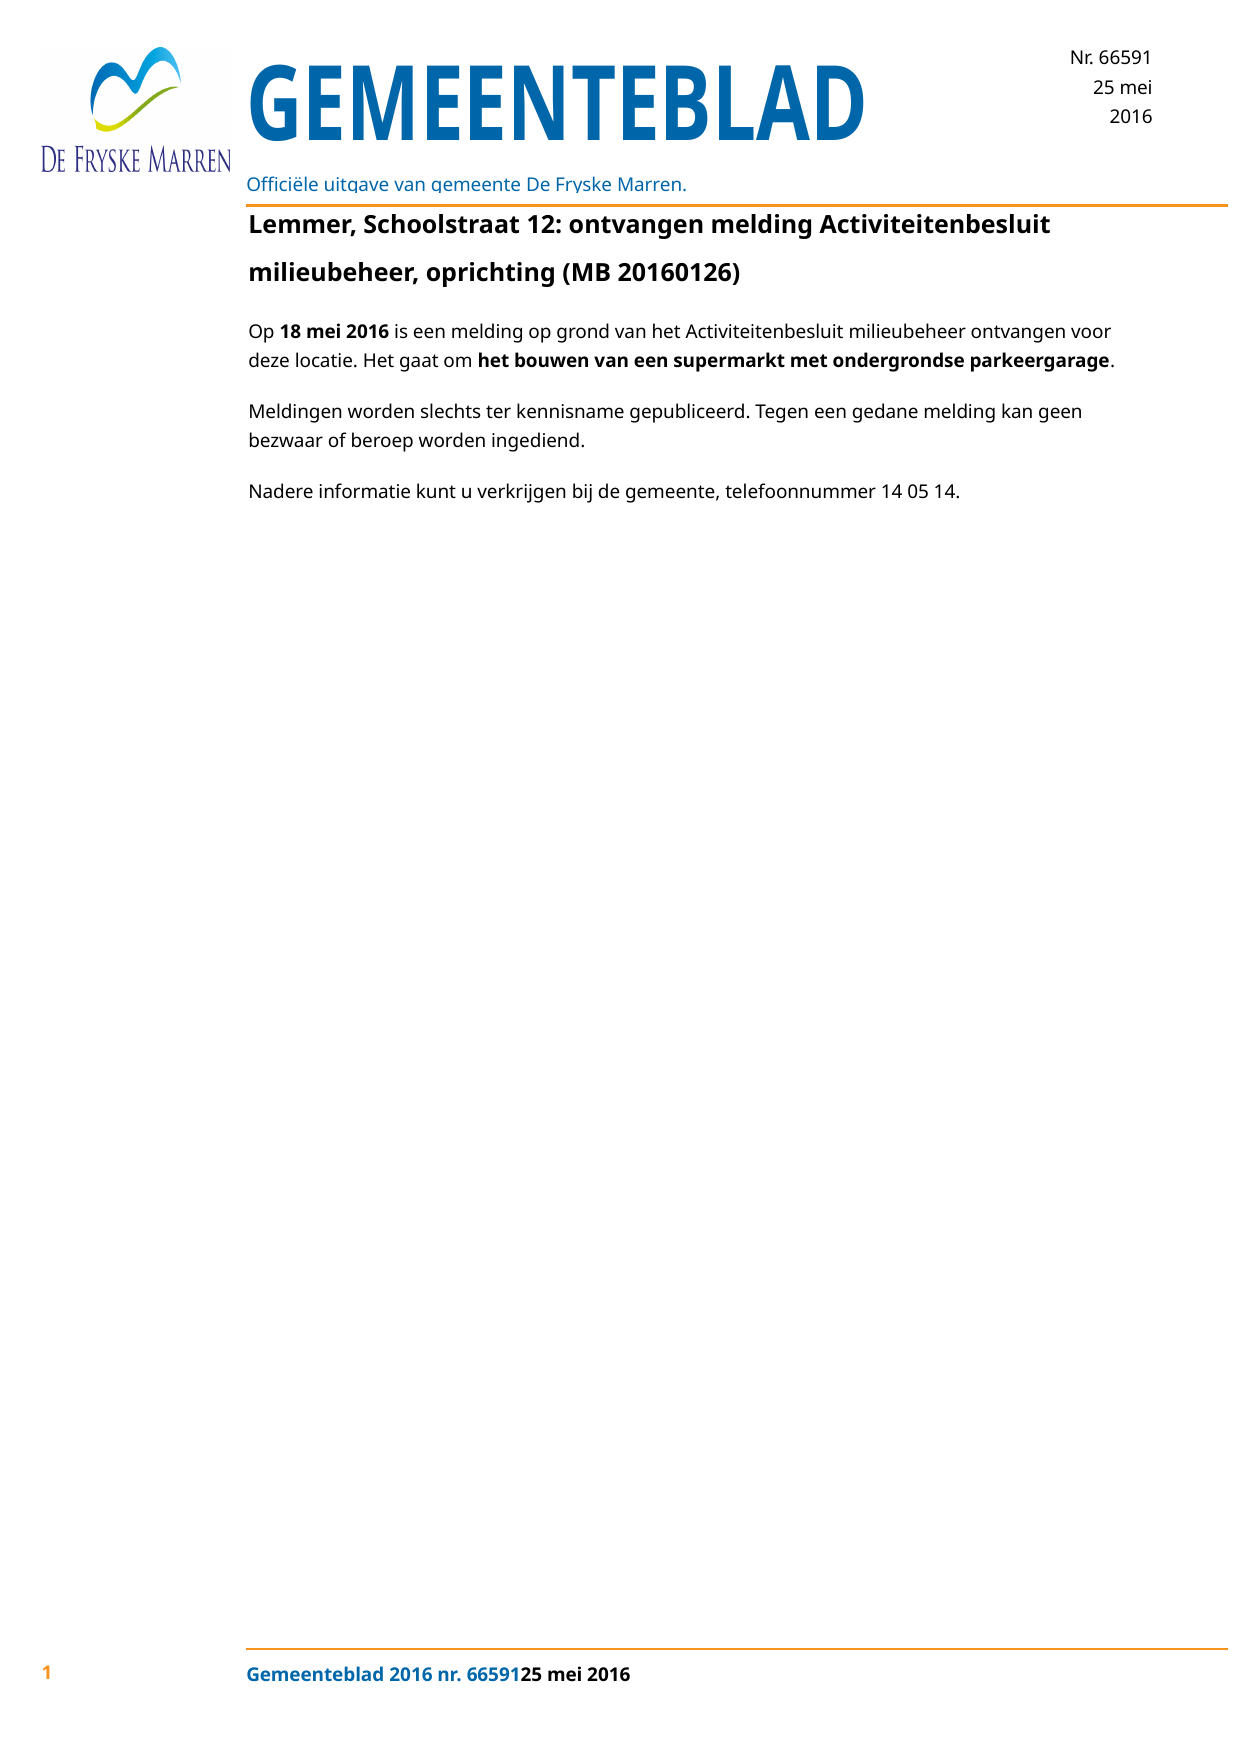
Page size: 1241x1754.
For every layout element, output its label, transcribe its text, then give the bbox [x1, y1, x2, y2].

text Nadere informatie kunt u verkrijgen bij de gemeente, telefoonnummer 14 05 14. [248, 478, 1152, 504]
text Lemmer, Schoolstraat 12: ontvangen melding Activiteitenbesluit milieubeheer, oprichting (MB 20160126) [248, 207, 1152, 288]
picture [41, 47, 231, 172]
text Op 18 mei 2016 is een melding op grond van het Activiteitenbesluit milieubeheer ontvangen voor deze locatie. Het gaat om het bouwen van een supermarkt met ondergrondse parkeergarage. [248, 318, 1152, 373]
text Meldingen worden slechts ter kennisname gepubliceerd. Tegen een gedane melding kan geen bezwaar of beroep worden ingediend. [248, 398, 1152, 453]
